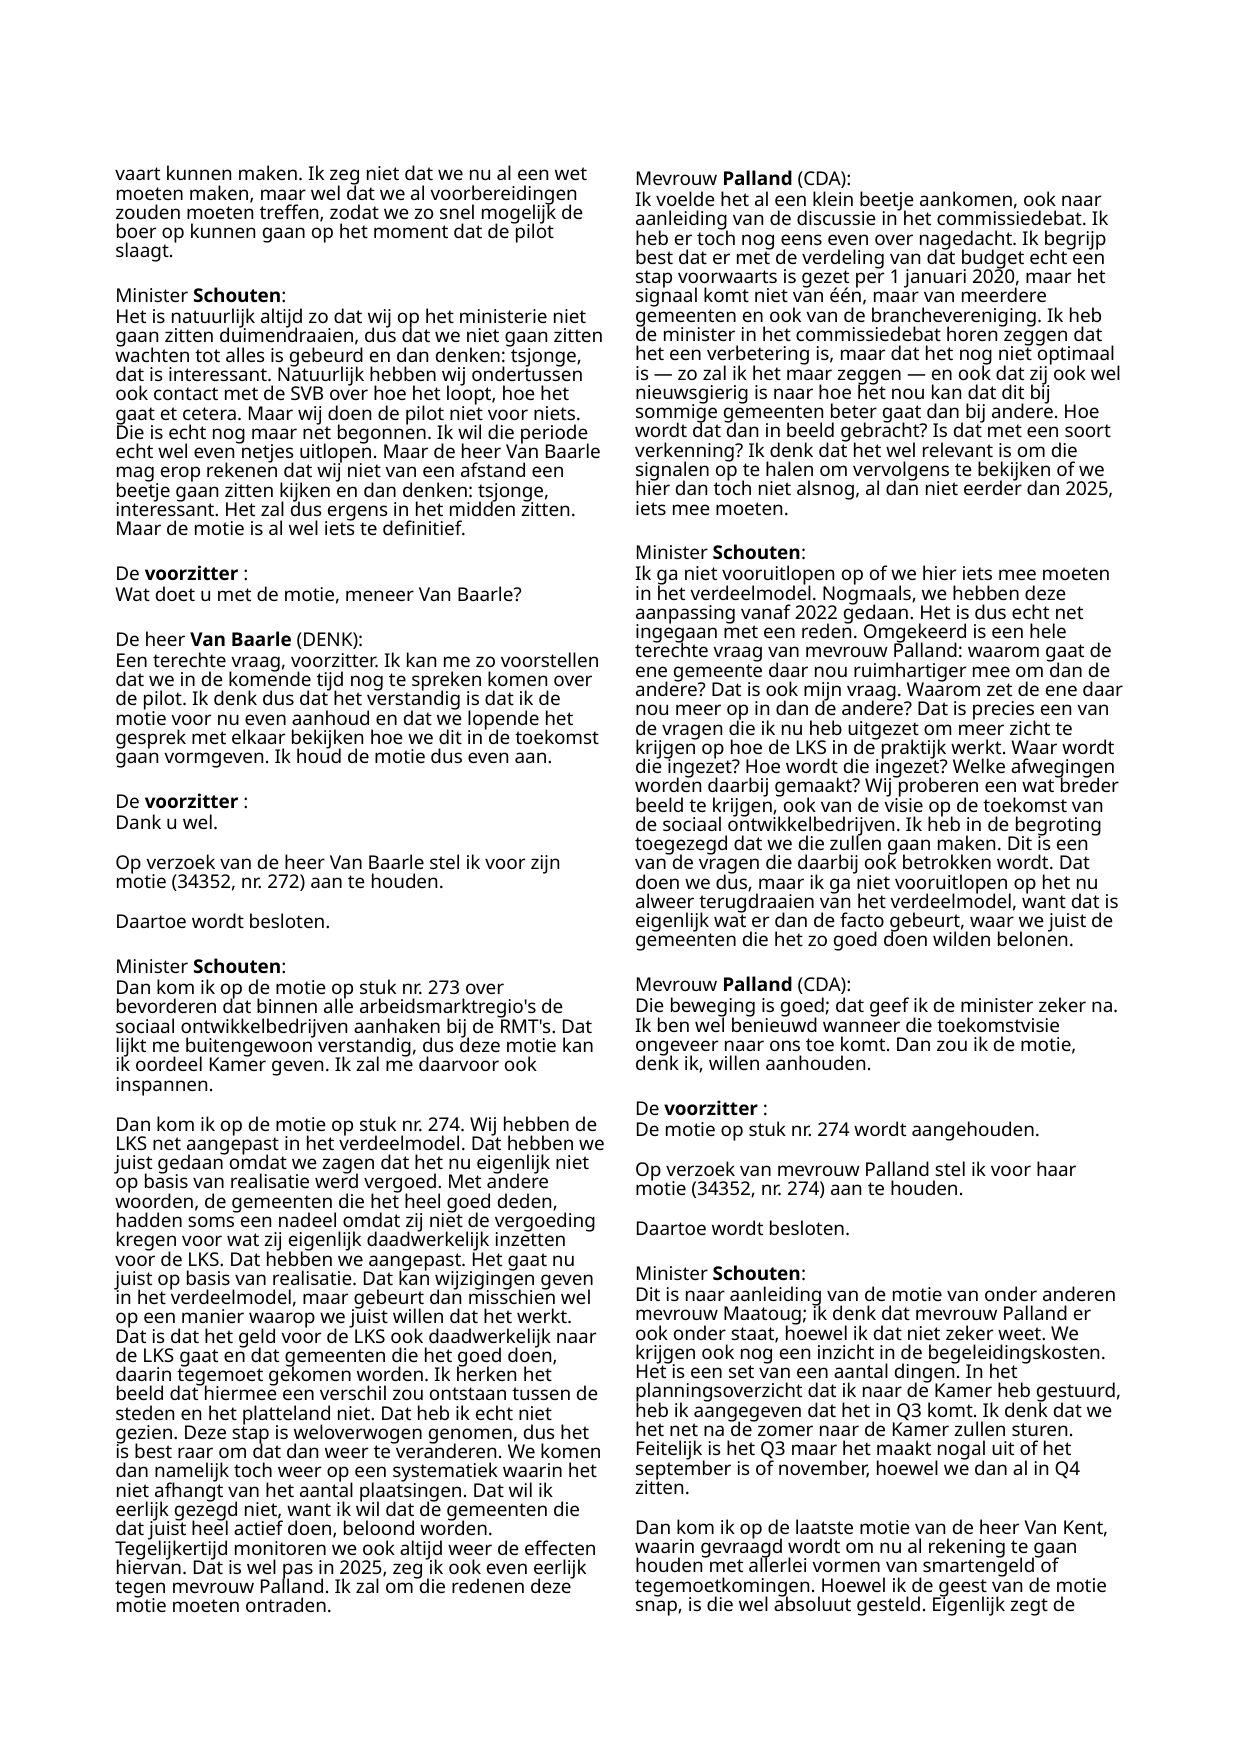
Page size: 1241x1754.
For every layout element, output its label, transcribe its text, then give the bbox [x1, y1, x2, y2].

text Ik ga niet vooruitlopen op of we hier iets mee moeten in het verdeelmodel. Nogmaals, we hebben deze aanpassing vanaf 2022 gedaan. Het is dus echt net ingegaan met een reden. Omgekeerd is een hele terechte vraag van mevrouw Palland: waarom gaat de ene gemeente daar nou ruimhartiger mee om dan de andere? Dat is ook mijn vraag. Waarom zet de ene daar nou meer op in dan de andere? Dat is precies een van de vragen die ik nu heb uitgezet om meer zicht te krijgen op hoe de LKS in de praktijk werkt. Waar wordt die ingezet? Hoe wordt die ingezet? Welke afwegingen worden daarbij gemaakt? Wij proberen een wat breder beeld te krijgen, ook van de visie op de toekomst van de sociaal ontwikkelbedrijven. Ik heb in de begroting toegezegd dat we die zullen gaan maken. Dit is een van de vragen die daarbij ook betrokken wordt. Dat doen we dus, maar ik ga niet vooruitlopen op het nu alweer terugdraaien van het verdeelmodel, want dat is eigenlijk wat er dan de facto gebeurt, waar we juist de gemeenten die het zo goed doen wilden belonen. [635, 565, 1125, 951]
text De voorzitter : [115, 788, 605, 814]
text Dank u wel. [115, 814, 605, 833]
text Dan kom ik op de laatste motie van de heer Van Kent, waarin gevraagd wordt om nu al rekening te gaan houden met allerlei vormen van smartengeld of tegemoetkomingen. Hoewel ik de geest van de motie snap, is die wel absoluut gesteld. Eigenlijk zegt de [635, 1519, 1125, 1615]
text Minister Schouten: [635, 1260, 1125, 1286]
text Daartoe wordt besloten. [115, 913, 605, 933]
text Minister Schouten: [115, 953, 605, 979]
text Dan kom ik op de motie op stuk nr. 274. Wij hebben de LKS net aangepast in het verdeelmodel. Dat hebben we juist gedaan omdat we zagen dat het nu eigenlijk niet op basis van realisatie werd vergoed. Met andere woorden, de gemeenten die het heel goed deden, hadden soms een nadeel omdat zij niet de vergoeding kregen voor wat zij eigenlijk daadwerkelijk inzetten voor de LKS. Dat hebben we aangepast. Het gaat nu juist op basis van realisatie. Dat kan wijzigingen geven in het verdeelmodel, maar gebeurt dan misschien wel op een manier waarop we juist willen dat het werkt. Dat is dat het geld voor de LKS ook daadwerkelijk naar de LKS gaat en dat gemeenten die het goed doen, daarin tegemoet gekomen worden. Ik herken het beeld dat hiermee een verschil zou ontstaan tussen de steden en het platteland niet. Dat heb ik echt niet gezien. Deze stap is weloverwogen genomen, dus het is best raar om dat dan weer te veranderen. We komen dan namelijk toch weer op een systematiek waarin het niet afhangt van het aantal plaatsingen. Dat wil ik eerlijk gezegd niet, want ik wil dat de gemeenten die dat juist heel actief doen, beloond worden. Tegelijkertijd monitoren we ook altijd weer de effecten hiervan. Dat is wel pas in 2025, zeg ik ook even eerlijk tegen mevrouw Palland. Ik zal om die redenen deze motie moeten ontraden. [115, 1116, 605, 1617]
text Een terechte vraag, voorzitter. Ik kan me zo voorstellen dat we in de komende tijd nog te spreken komen over de pilot. Ik denk dus dat het verstandig is dat ik de motie voor nu even aanhoud en dat we lopende het gesprek met elkaar bekijken hoe we dit in de toekomst gaan vormgeven. Ik houd de motie dus even aan. [115, 652, 605, 767]
text De voorzitter : [635, 1095, 1125, 1121]
text De voorzitter : [115, 560, 605, 586]
text Minister Schouten: [635, 539, 1125, 565]
text Het is natuurlijk altijd zo dat wij op het ministerie niet gaan zitten duimendraaien, dus dat we niet gaan zitten wachten tot alles is gebeurd en dan denken: tsjonge, dat is interessant. Natuurlijk hebben wij ondertussen ook contact met de SVB over hoe het loopt, hoe het gaat et cetera. Maar wij doen de pilot niet voor niets. Die is echt nog maar net begonnen. Ik wil die periode echt wel even netjes uitlopen. Maar de heer Van Baarle mag erop rekenen dat wij niet van een afstand een beetje gaan zitten kijken en dan denken: tsjonge, interessant. Het zal dus ergens in het midden zitten. Maar de motie is al wel iets te definitief. [115, 308, 605, 539]
text De motie op stuk nr. 274 wordt aangehouden. [635, 1121, 1125, 1140]
text Op verzoek van mevrouw Palland stel ik voor haar motie (34352, nr. 274) aan te houden. [635, 1161, 1125, 1199]
text Op verzoek van de heer Van Baarle stel ik voor zijn motie (34352, nr. 272) aan te houden. [115, 854, 605, 893]
text Mevrouw Palland (CDA): [635, 165, 1125, 191]
text Minister Schouten: [115, 282, 605, 308]
text De heer Van Baarle (DENK): [115, 626, 605, 652]
text vaart kunnen maken. Ik zeg niet dat we nu al een wet moeten maken, maar wel dat we al voorbereidingen zouden moeten treffen, zodat we zo snel mogelijk de boer op kunnen gaan op het moment dat de pilot slaagt. [115, 165, 605, 262]
text Ik voelde het al een klein beetje aankomen, ook naar aanleiding van de discussie in het commissiedebat. Ik heb er toch nog eens even over nagedacht. Ik begrijp best dat er met de verdeling van dat budget echt een stap voorwaarts is gezet per 1 januari 2020, maar het signaal komt niet van één, maar van meerdere gemeenten en ook van de branchevereniging. Ik heb de minister in het commissiedebat horen zeggen dat het een verbetering is, maar dat het nog niet optimaal is — zo zal ik het maar zeggen — en ook dat zij ook wel nieuwsgierig is naar hoe het nou kan dat dit bij sommige gemeenten beter gaat dan bij andere. Hoe wordt dat dan in beeld gebracht? Is dat met een soort verkenning? Ik denk dat het wel relevant is om die signalen op te halen om vervolgens te bekijken of we hier dan toch niet alsnog, al dan niet eerder dan 2025, iets mee moeten. [635, 191, 1125, 519]
text Daartoe wordt besloten. [635, 1220, 1125, 1239]
text Wat doet u met de motie, meneer Van Baarle? [115, 586, 605, 605]
text Dit is naar aanleiding van de motie van onder anderen mevrouw Maatoug; ik denk dat mevrouw Palland er ook onder staat, hoewel ik dat niet zeker weet. We krijgen ook nog een inzicht in de begeleidingskosten. Het is een set van een aantal dingen. In het planningsoverzicht dat ik naar de Kamer heb gestuurd, heb ik aangegeven dat het in Q3 komt. Ik denk dat we het net na de zomer naar de Kamer zullen sturen. Feitelijk is het Q3 maar het maakt nogal uit of het september is of november, hoewel we dan al in Q4 zitten. [635, 1286, 1125, 1498]
text Dan kom ik op de motie op stuk nr. 273 over bevorderen dat binnen alle arbeidsmarktregio's de sociaal ontwikkelbedrijven aanhaken bij de RMT's. Dat lijkt me buitengewoon verstandig, dus deze motie kan ik oordeel Kamer geven. Ik zal me daarvoor ook inspannen. [115, 979, 605, 1095]
text Die beweging is goed; dat geef ik de minister zeker na. Ik ben wel benieuwd wanneer die toekomstvisie ongeveer naar ons toe komt. Dan zou ik de motie, denk ik, willen aanhouden. [635, 997, 1125, 1074]
text Mevrouw Palland (CDA): [635, 972, 1125, 997]
